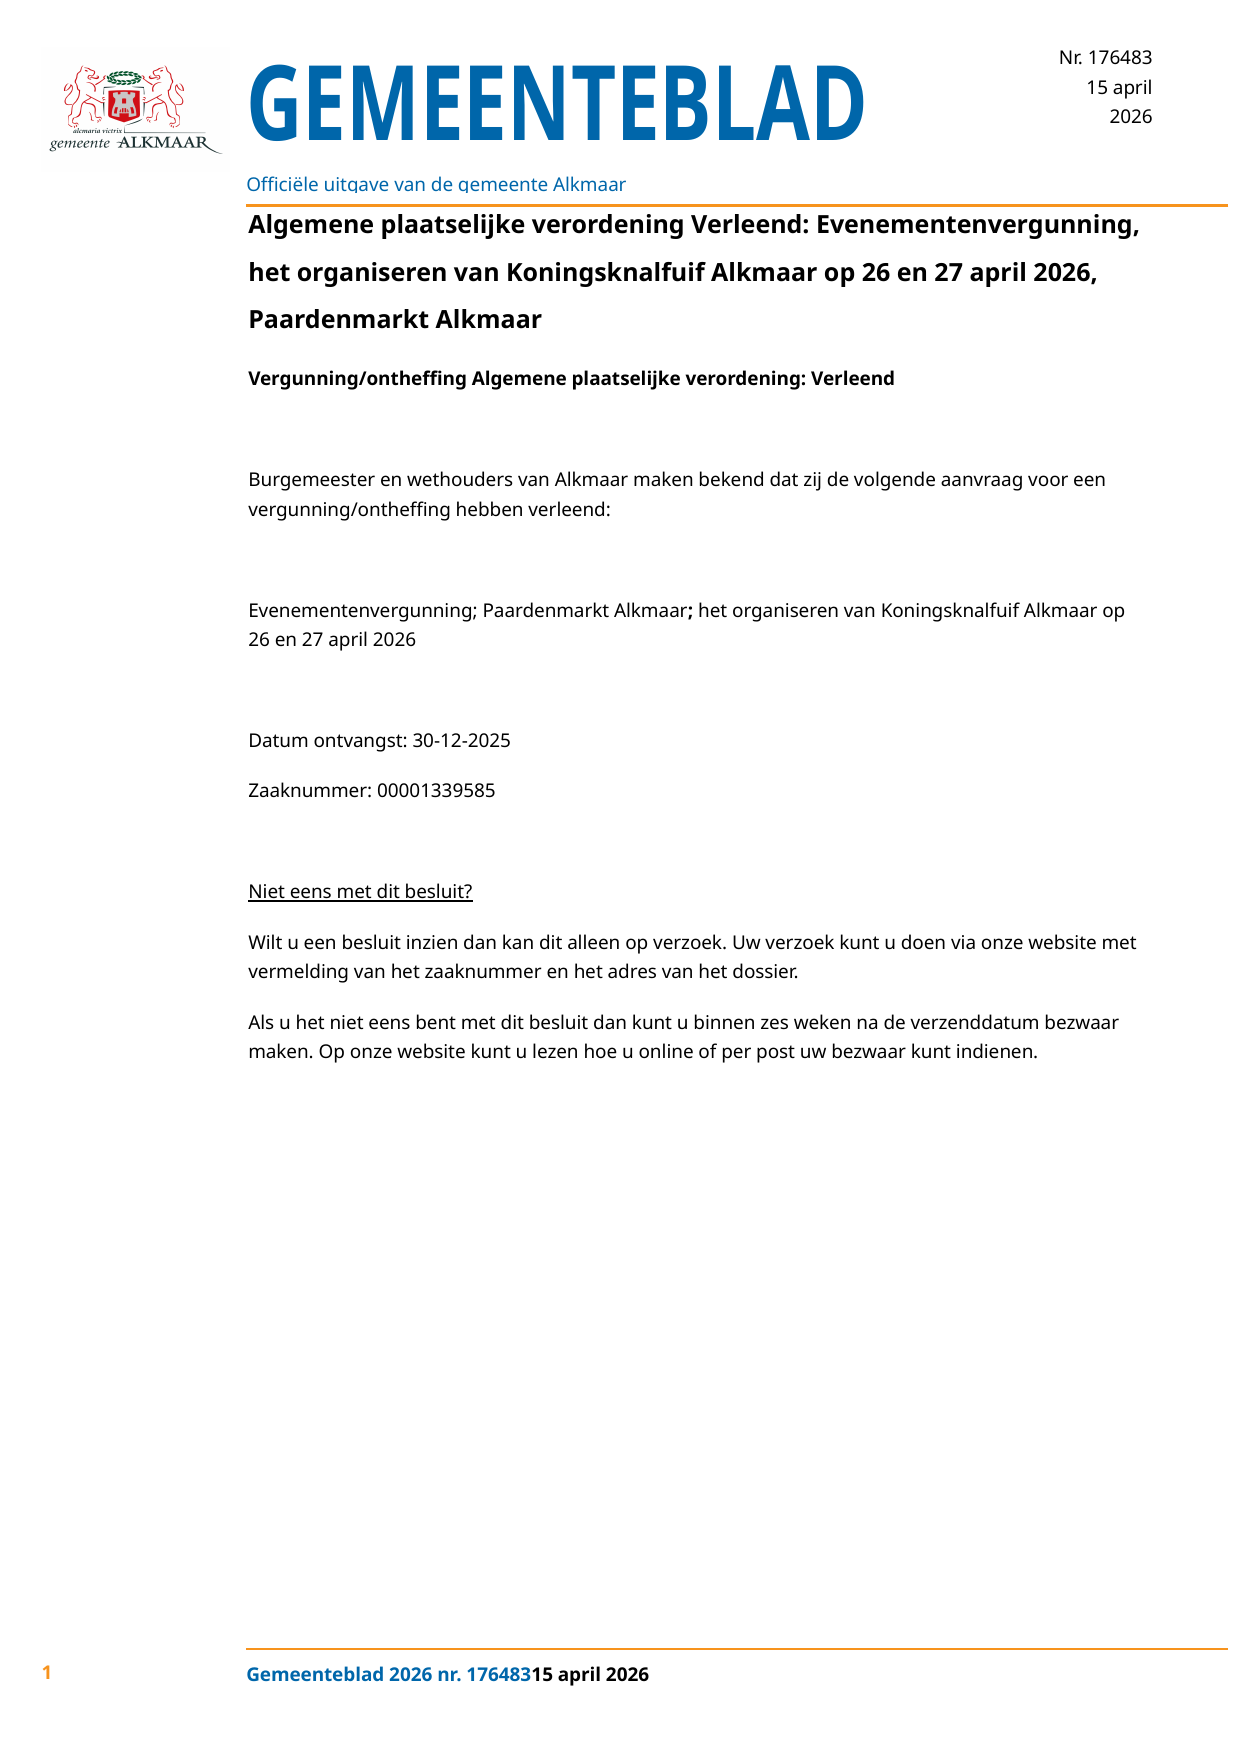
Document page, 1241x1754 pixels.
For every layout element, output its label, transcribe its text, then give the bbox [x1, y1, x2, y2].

text Wilt u een besluit inzien dan kan dit alleen op verzoek. Uw verzoek kunt u doen via onze website met vermelding van het zaaknummer en het adres van het dossier. [248, 929, 1152, 984]
text Zaaknummer: 00001339585 [248, 778, 1152, 803]
text Vergunning/ontheffing Algemene plaatselijke verordening: Verleend [248, 366, 1152, 391]
text Als u het niet eens bent met dit besluit dan kunt u binnen zes weken na de verzenddatum bezwaar maken. Op onze website kunt u lezen hoe u online of per post uw bezwaar kunt indienen. [248, 1009, 1152, 1064]
text Algemene plaatselijke verordening Verleend: Evenementenvergunning, het organiseren van Koningsknalfuif Alkmaar op 26 en 27 april 2026, Paardenmarkt Alkmaar [248, 207, 1152, 336]
text Evenementenvergunning; Paardenmarkt Alkmaar; het organiseren van Koningsknalfuif Alkmaar op 26 en 27 april 2026 [248, 597, 1152, 652]
picture [41, 47, 231, 172]
text Niet eens met dit besluit? [248, 878, 1152, 904]
text Datum ontvangst: 30-12-2025 [248, 727, 1152, 753]
text Burgemeester en wethouders van Alkmaar maken bekend dat zij de volgende aanvraag voor een vergunning/ontheffing hebben verleend: [248, 466, 1152, 522]
